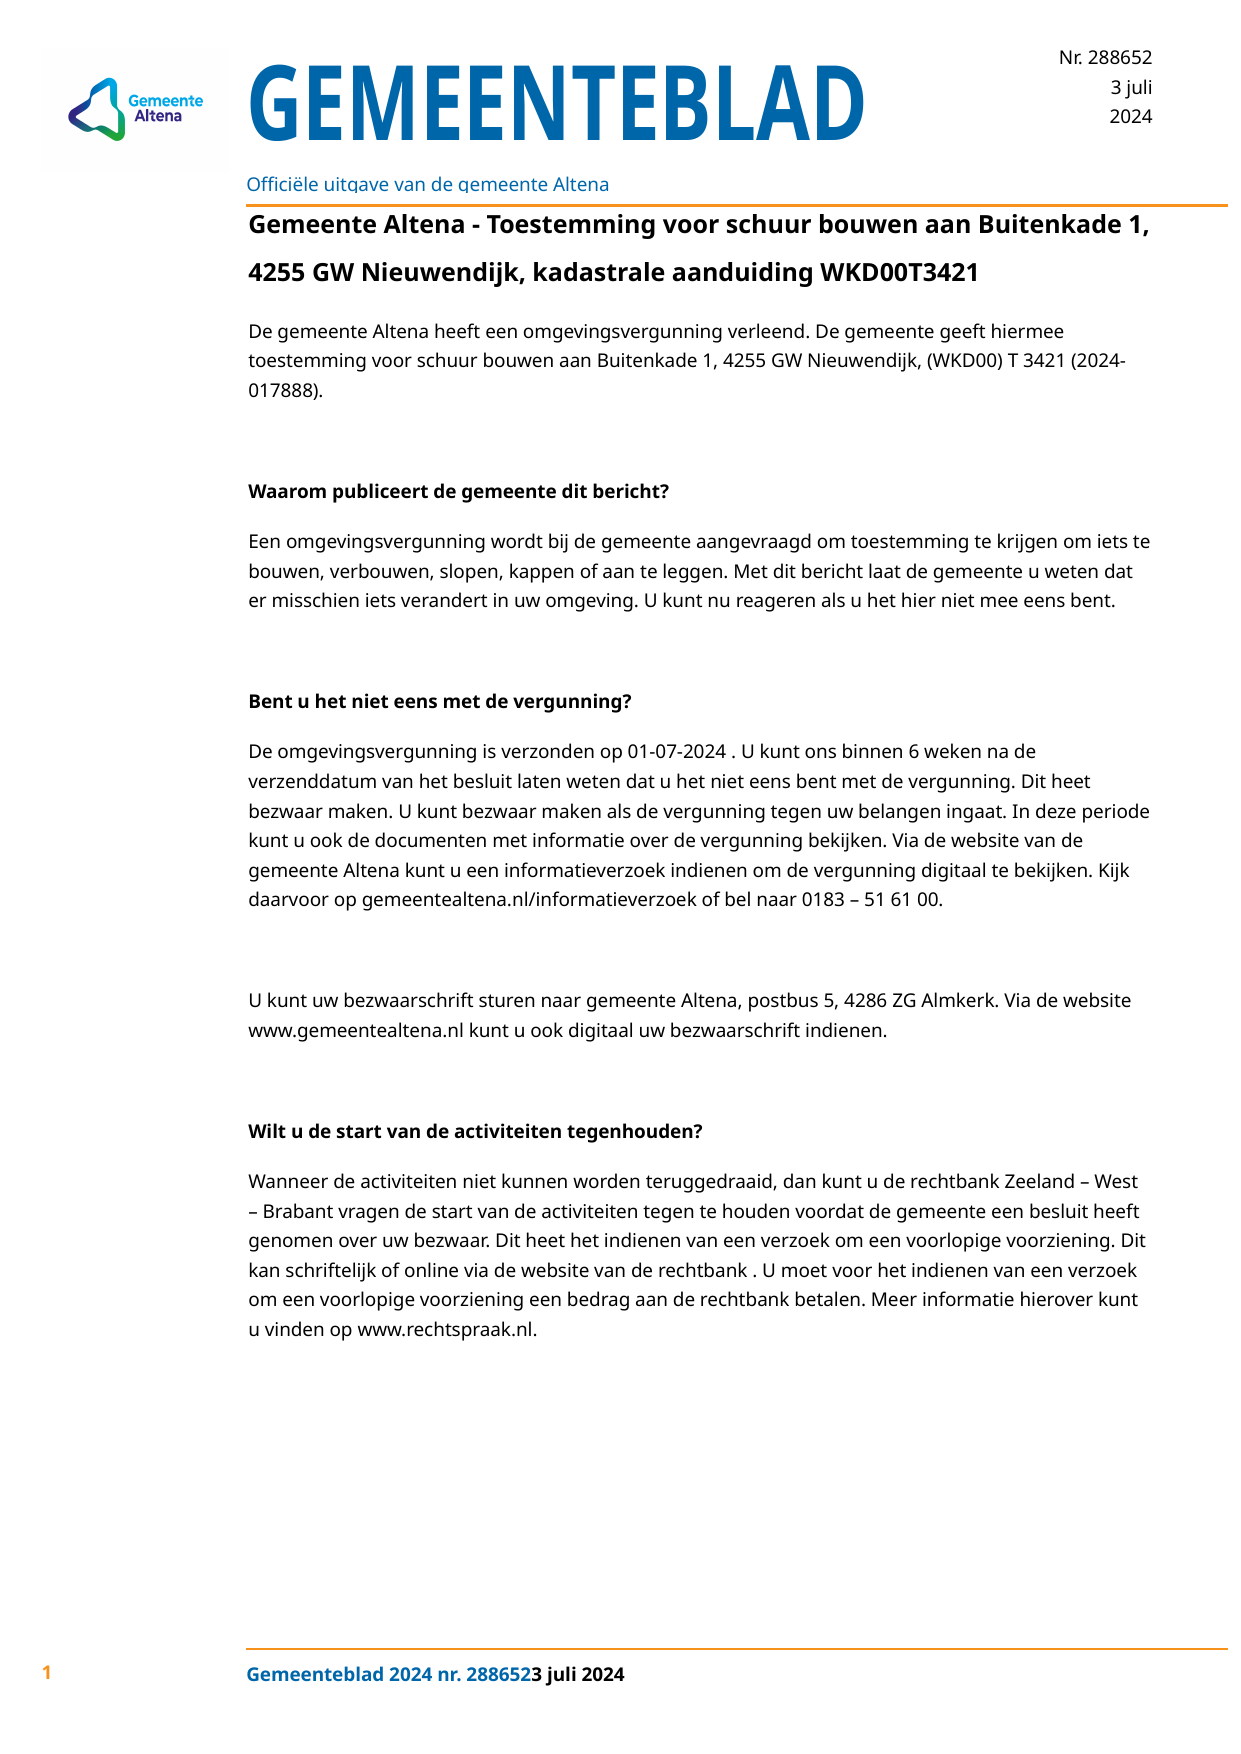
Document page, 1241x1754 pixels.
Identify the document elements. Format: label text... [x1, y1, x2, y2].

text Wanneer de activiteiten niet kunnen worden teruggedraaid, dan kunt u de rechtbank Zeeland – West – Brabant vragen de start van de activiteiten tegen te houden voordat de gemeente een besluit heeft genomen over uw bezwaar. Dit heet het indienen van een verzoek om een voorlopige voorziening. Dit kan schriftelijk of online via de website van de rechtbank . U moet voor het indienen van een verzoek om een voorlopige voorziening een bedrag aan de rechtbank betalen. Meer informatie hierover kunt u vinden op www.rechtspraak.nl. [248, 1168, 1152, 1342]
text Waarom publiceert de gemeente dit bericht? [248, 478, 1152, 504]
text De omgevingsvergunning is verzonden op 01-07-2024 . U kunt ons binnen 6 weken na de verzenddatum van het besluit laten weten dat u het niet eens bent met de vergunning. Dit heet bezwaar maken. U kunt bezwaar maken als de vergunning tegen uw belangen ingaat. In deze periode kunt u ook de documenten met informatie over de vergunning bekijken. Via de website van de gemeente Altena kunt u een informatieverzoek indienen om de vergunning digitaal te bekijken. Kijk daarvoor op gemeentealtena.nl/informatieverzoek of bel naar 0183 – 51 61 00. [248, 739, 1152, 912]
text U kunt uw bezwaarschrift sturen naar gemeente Altena, postbus 5, 4286 ZG Almkerk. Via de website www.gemeentealtena.nl kunt u ook digitaal uw bezwaarschrift indienen. [248, 987, 1152, 1043]
text Een omgevingsvergunning wordt bij de gemeente aangevraagd om toestemming te krijgen om iets te bouwen, verbouwen, slopen, kappen of aan te leggen. Met dit bericht laat de gemeente u weten dat er misschien iets verandert in uw omgeving. U kunt nu reageren als u het hier niet mee eens bent. [248, 528, 1152, 613]
text Wilt u de start van de activiteiten tegenhouden? [248, 1118, 1152, 1144]
text De gemeente Altena heeft een omgevingsvergunning verleend. De gemeente geeft hiermee toestemming voor schuur bouwen aan Buitenkade 1, 4255 GW Nieuwendijk, (WKD00) T 3421 (2024-017888). [248, 318, 1152, 403]
picture [41, 47, 231, 172]
text Gemeente Altena - Toestemming voor schuur bouwen aan Buitenkade 1, 4255 GW Nieuwendijk, kadastrale aanduiding WKD00T3421 [248, 207, 1152, 288]
text Bent u het niet eens met de vergunning? [248, 688, 1152, 714]
